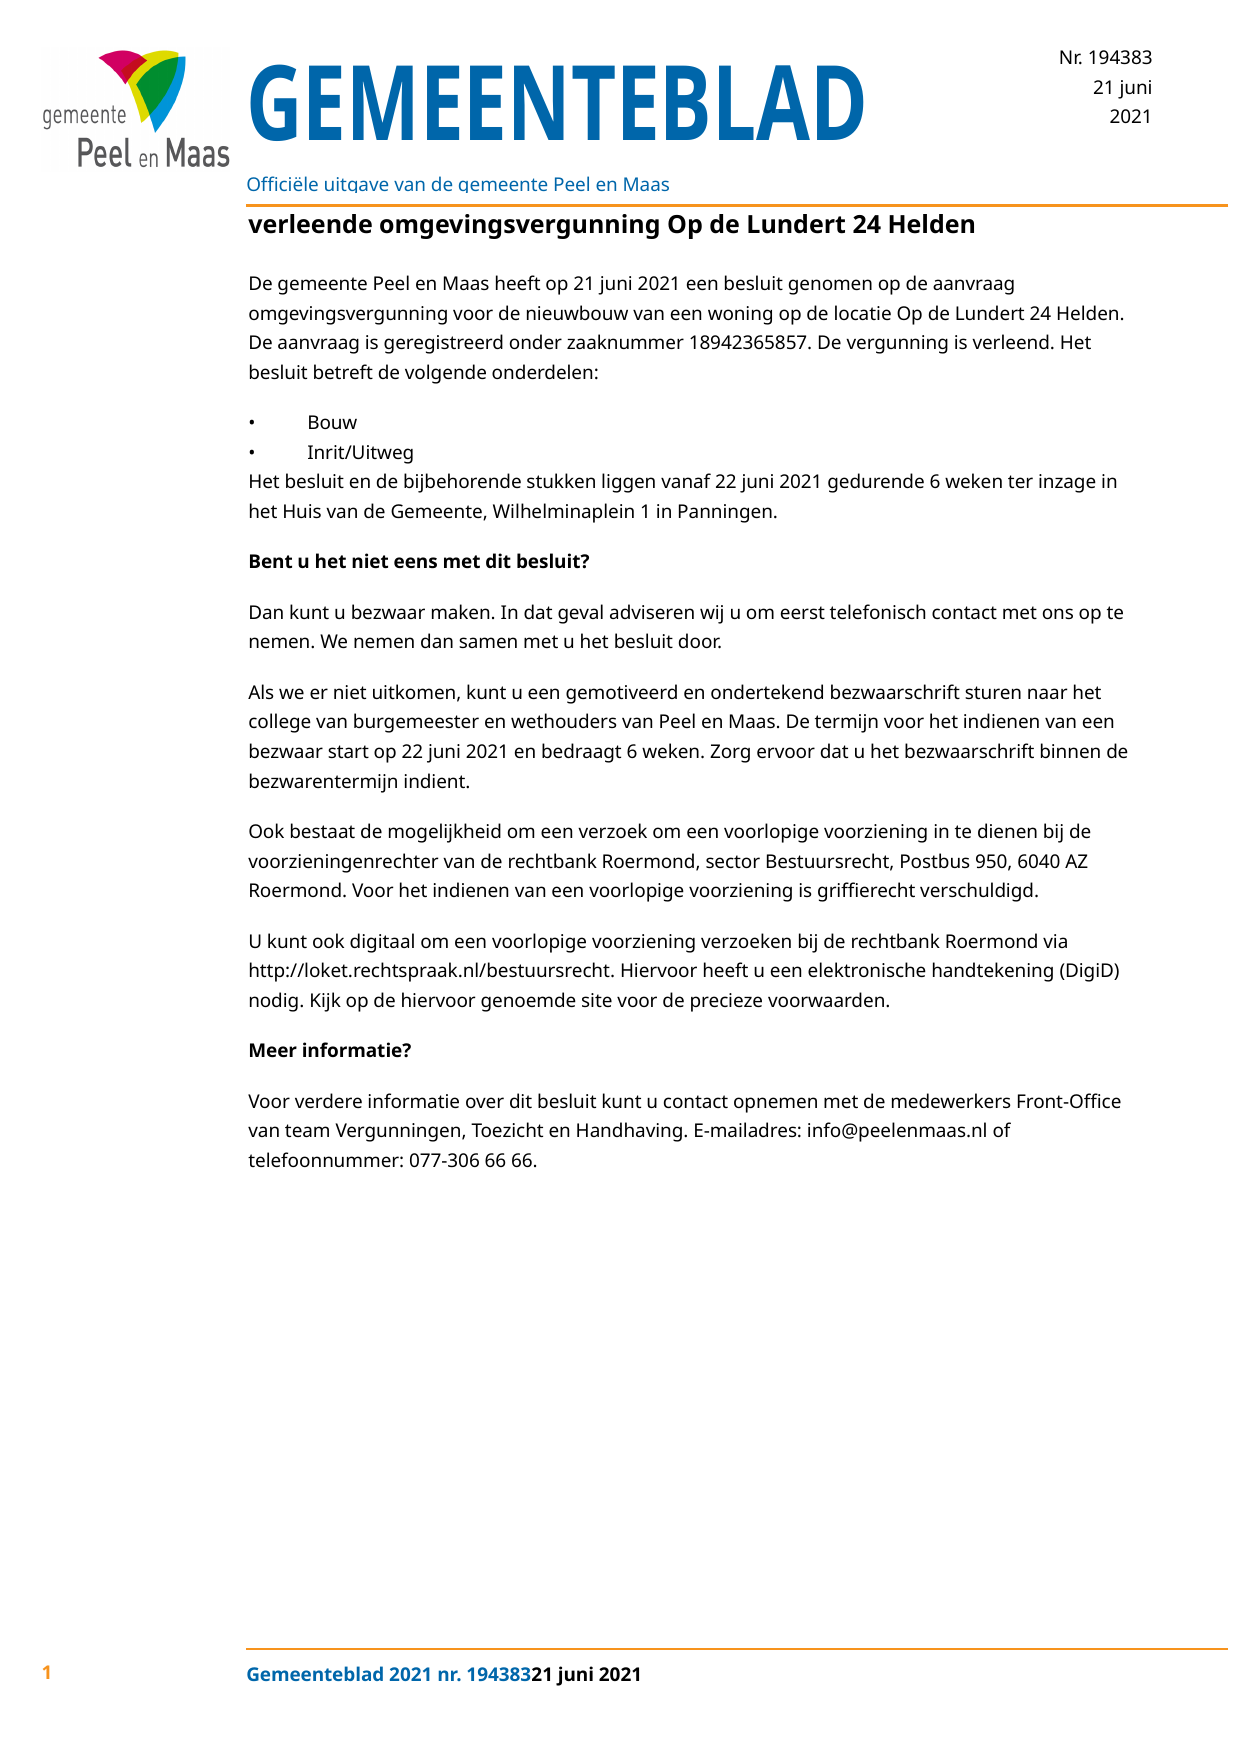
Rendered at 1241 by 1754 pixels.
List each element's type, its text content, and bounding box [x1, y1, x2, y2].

text Bent u het niet eens met dit besluit? [248, 549, 1152, 574]
text U kunt ook digitaal om een voorlopige voorziening verzoeken bij de rechtbank Roermond via http://loket.rechtspraak.nl/bestuursrecht. Hiervoor heeft u een elektronische handtekening (DigiD) nodig. Kijk op de hiervoor genoemde site voor de precieze voorwaarden. [248, 928, 1152, 1013]
text Meer informatie? [248, 1037, 1152, 1063]
text De gemeente Peel en Maas heeft op 21 juni 2021 een besluit genomen op de aanvraag omgevingsvergunning voor de nieuwbouw van een woning op de locatie Op de Lundert 24 Helden. De aanvraag is geregistreerd onder zaaknummer 18942365857. De vergunning is verleend. Het besluit betreft de volgende onderdelen: [248, 270, 1152, 385]
text Het besluit en de bijbehorende stukken liggen vanaf 22 juni 2021 gedurende 6 weken ter inzage in het Huis van de Gemeente, Wilhelminaplein 1 in Panningen. [248, 469, 1152, 524]
list Bouw [248, 409, 1152, 435]
picture [41, 47, 231, 172]
text Voor verdere informatie over dit besluit kunt u contact opnemen met de medewerkers Front-Office van team Vergunningen, Toezicht en Handhaving. E-mailadres: info@peelenmaas.nl of telefoonnummer: 077-306 66 66. [248, 1088, 1152, 1173]
text verleende omgevingsvergunning Op de Lundert 24 Helden [248, 207, 1152, 241]
list Inrit/Uitweg [248, 439, 1152, 465]
text Dan kunt u bezwaar maken. In dat geval adviseren wij u om eerst telefonisch contact met ons op te nemen. We nemen dan samen met u het besluit door. [248, 599, 1152, 654]
text Als we er niet uitkomen, kunt u een gemotiveerd en ondertekend bezwaarschrift sturen naar het college van burgemeester en wethouders van Peel en Maas. De termijn voor het indienen van een bezwaar start op 22 juni 2021 en bedraagt 6 weken. Zorg ervoor dat u het bezwaarschrift binnen de bezwarentermijn indient. [248, 679, 1152, 793]
text Ook bestaat de mogelijkheid om een verzoek om een voorlopige voorziening in te dienen bij de voorzieningenrechter van de rechtbank Roermond, sector Bestuursrecht, Postbus 950, 6040 AZ Roermond. Voor het indienen van een voorlopige voorziening is griffierecht verschuldigd. [248, 818, 1152, 903]
